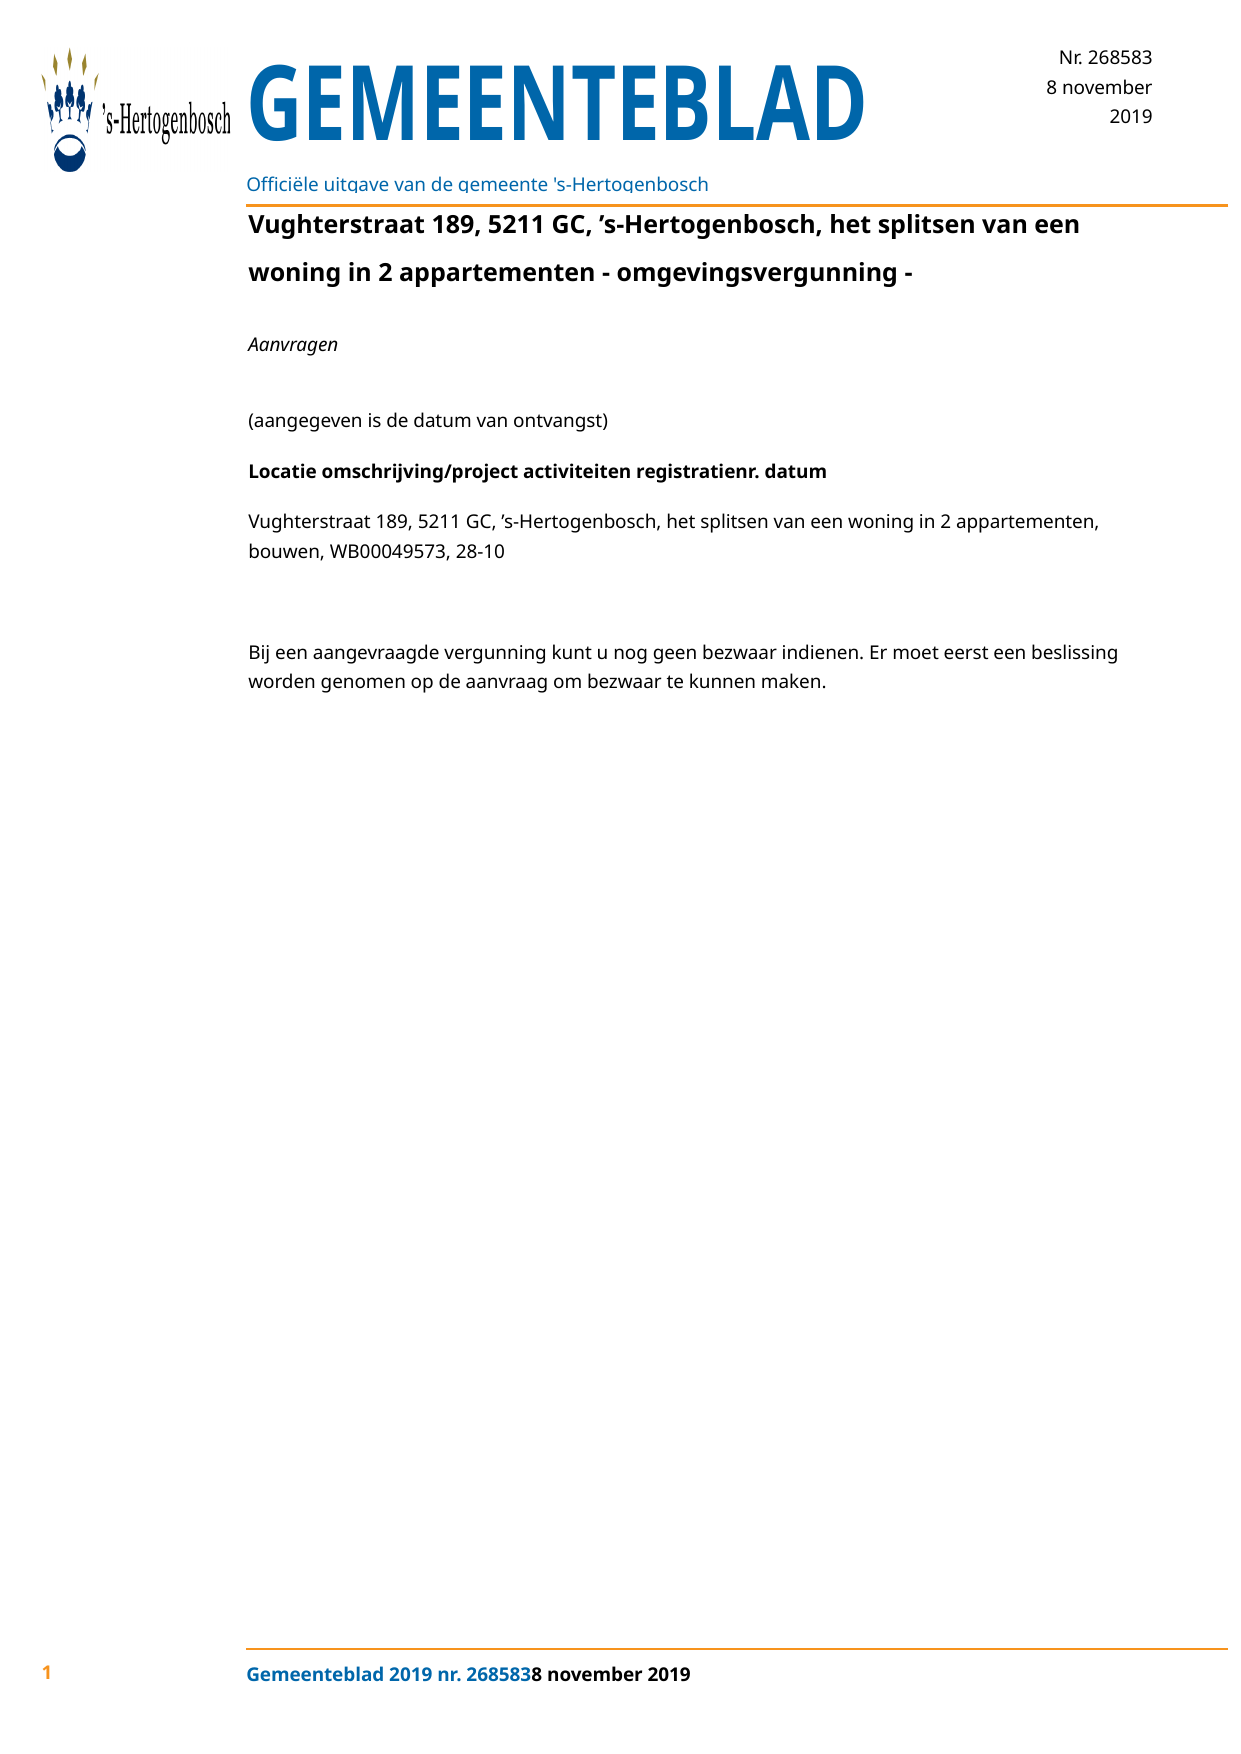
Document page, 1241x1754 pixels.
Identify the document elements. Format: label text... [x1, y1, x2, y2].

text Locatie omschrijving/project activiteiten registratienr. datum [248, 458, 1152, 484]
picture [41, 47, 231, 172]
text Aanvragen [248, 331, 1152, 357]
text Vughterstraat 189, 5211 GC, ’s-Hertogenbosch, het splitsen van een woning in 2 appartementen, bouwen, WB00049573, 28-10 [248, 508, 1152, 564]
text Vughterstraat 189, 5211 GC, ’s-Hertogenbosch, het splitsen van een woning in 2 appartementen - omgevingsvergunning - [248, 207, 1152, 288]
text (aangegeven is de datum van ontvangst) [248, 408, 1152, 433]
text Bij een aangevraagde vergunning kunt u nog geen bezwaar indienen. Er moet eerst een beslissing worden genomen op de aanvraag om bezwaar te kunnen maken. [248, 639, 1152, 694]
